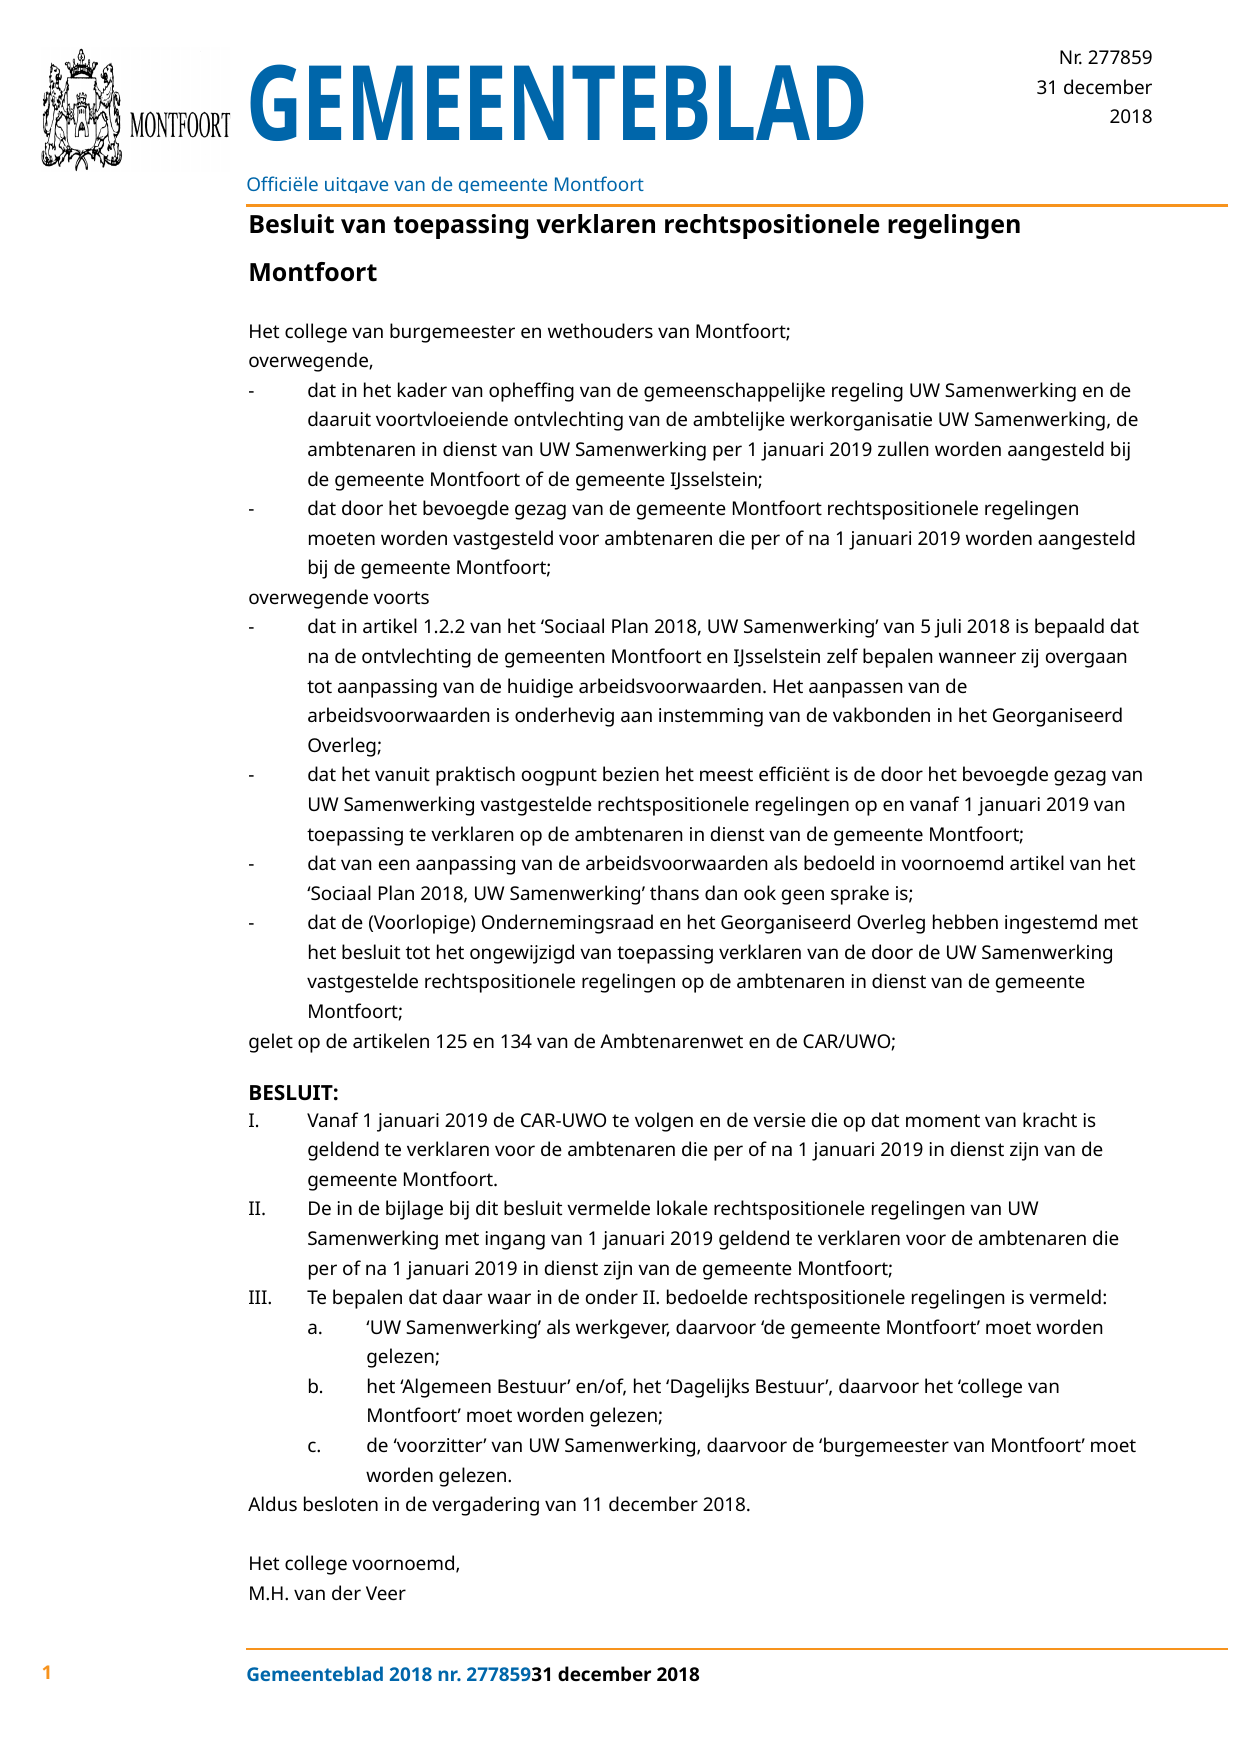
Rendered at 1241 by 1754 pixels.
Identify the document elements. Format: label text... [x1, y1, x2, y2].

list De in de bijlage bij dit besluit vermelde lokale rechtspositionele regelingen van UW Samenwerking met ingang van 1 januari 2019 geldend te verklaren voor de ambtenaren die per of na 1 januari 2019 in dienst zijn van de gemeente Montfoort; [248, 1196, 1152, 1280]
picture [41, 47, 231, 172]
text overwegende voorts [248, 584, 1152, 610]
list Vanaf 1 januari 2019 de CAR-UWO te volgen en de versie die op dat moment van kracht is geldend te verklaren voor de ambtenaren die per of na 1 januari 2019 in dienst zijn van de gemeente Montfoort. [248, 1107, 1152, 1192]
text BESLUIT: [248, 1078, 1152, 1107]
list dat van een aanpassing van de arbeidsvoorwaarden als bedoeld in voornoemd artikel van het ‘Sociaal Plan 2018, UW Samenwerking’ thans dan ook geen sprake is; [248, 850, 1152, 906]
list dat de (Voorlopige) Ondernemingsraad en het Georganiseerd Overleg hebben ingestemd met het besluit tot het ongewijzigd van toepassing verklaren van de door de UW Samenwerking vastgestelde rechtspositionele regelingen op de ambtenaren in dienst van de gemeente Montfoort; [248, 909, 1152, 1024]
text overwegende, [248, 347, 1152, 373]
list ‘UW Samenwerking’ als werkgever, daarvoor ‘de gemeente Montfoort’ moet worden gelezen; [307, 1314, 1152, 1369]
list dat in artikel 1.2.2 van het ‘Sociaal Plan 2018, UW Samenwerking’ van 5 juli 2018 is bepaald dat na de ontvlechting de gemeenten Montfoort en IJsselstein zelf bepalen wanneer zij overgaan tot aanpassing van de huidige arbeidsvoorwaarden. Het aanpassen van de arbeidsvoorwaarden is onderhevig aan instemming van de vakbonden in het Georganiseerd Overleg; [248, 614, 1152, 758]
list dat door het bevoegde gezag van de gemeente Montfoort rechtspositionele regelingen moeten worden vastgesteld voor ambtenaren die per of na 1 januari 2019 worden aangesteld bij de gemeente Montfoort; [248, 495, 1152, 580]
list Te bepalen dat daar waar in de onder II. bedoelde rechtspositionele regelingen is vermeld: [248, 1284, 1152, 1310]
text Besluit van toepassing verklaren rechtspositionele regelingen Montfoort [248, 207, 1152, 288]
list dat het vanuit praktisch oogpunt bezien het meest efficiënt is de door het bevoegde gezag van UW Samenwerking vastgestelde rechtspositionele regelingen op en vanaf 1 januari 2019 van toepassing te verklaren op de ambtenaren in dienst van de gemeente Montfoort; [248, 762, 1152, 847]
text Het college van burgemeester en wethouders van Montfoort; [248, 318, 1152, 344]
text Het college voornoemd, [248, 1551, 1152, 1576]
text gelet op de artikelen 125 en 134 van de Ambtenarenwet en de CAR/UWO; [248, 1028, 1152, 1054]
list dat in het kader van opheffing van de gemeenschappelijke regeling UW Samenwerking en de daaruit voortvloeiende ontvlechting van de ambtelijke werkorganisatie UW Samenwerking, de ambtenaren in dienst van UW Samenwerking per 1 januari 2019 zullen worden aangesteld bij de gemeente Montfoort of de gemeente IJsselstein; [248, 377, 1152, 492]
text Aldus besloten in de vergadering van 11 december 2018. [248, 1491, 1152, 1517]
list de ‘voorzitter’ van UW Samenwerking, daarvoor de ‘burgemeester van Montfoort’ moet worden gelezen. [307, 1432, 1152, 1487]
text M.H. van der Veer [248, 1580, 1152, 1606]
list het ‘Algemeen Bestuur’ en/of, het ‘Dagelijks Bestuur’, daarvoor het ‘college van Montfoort’ moet worden gelezen; [307, 1373, 1152, 1428]
